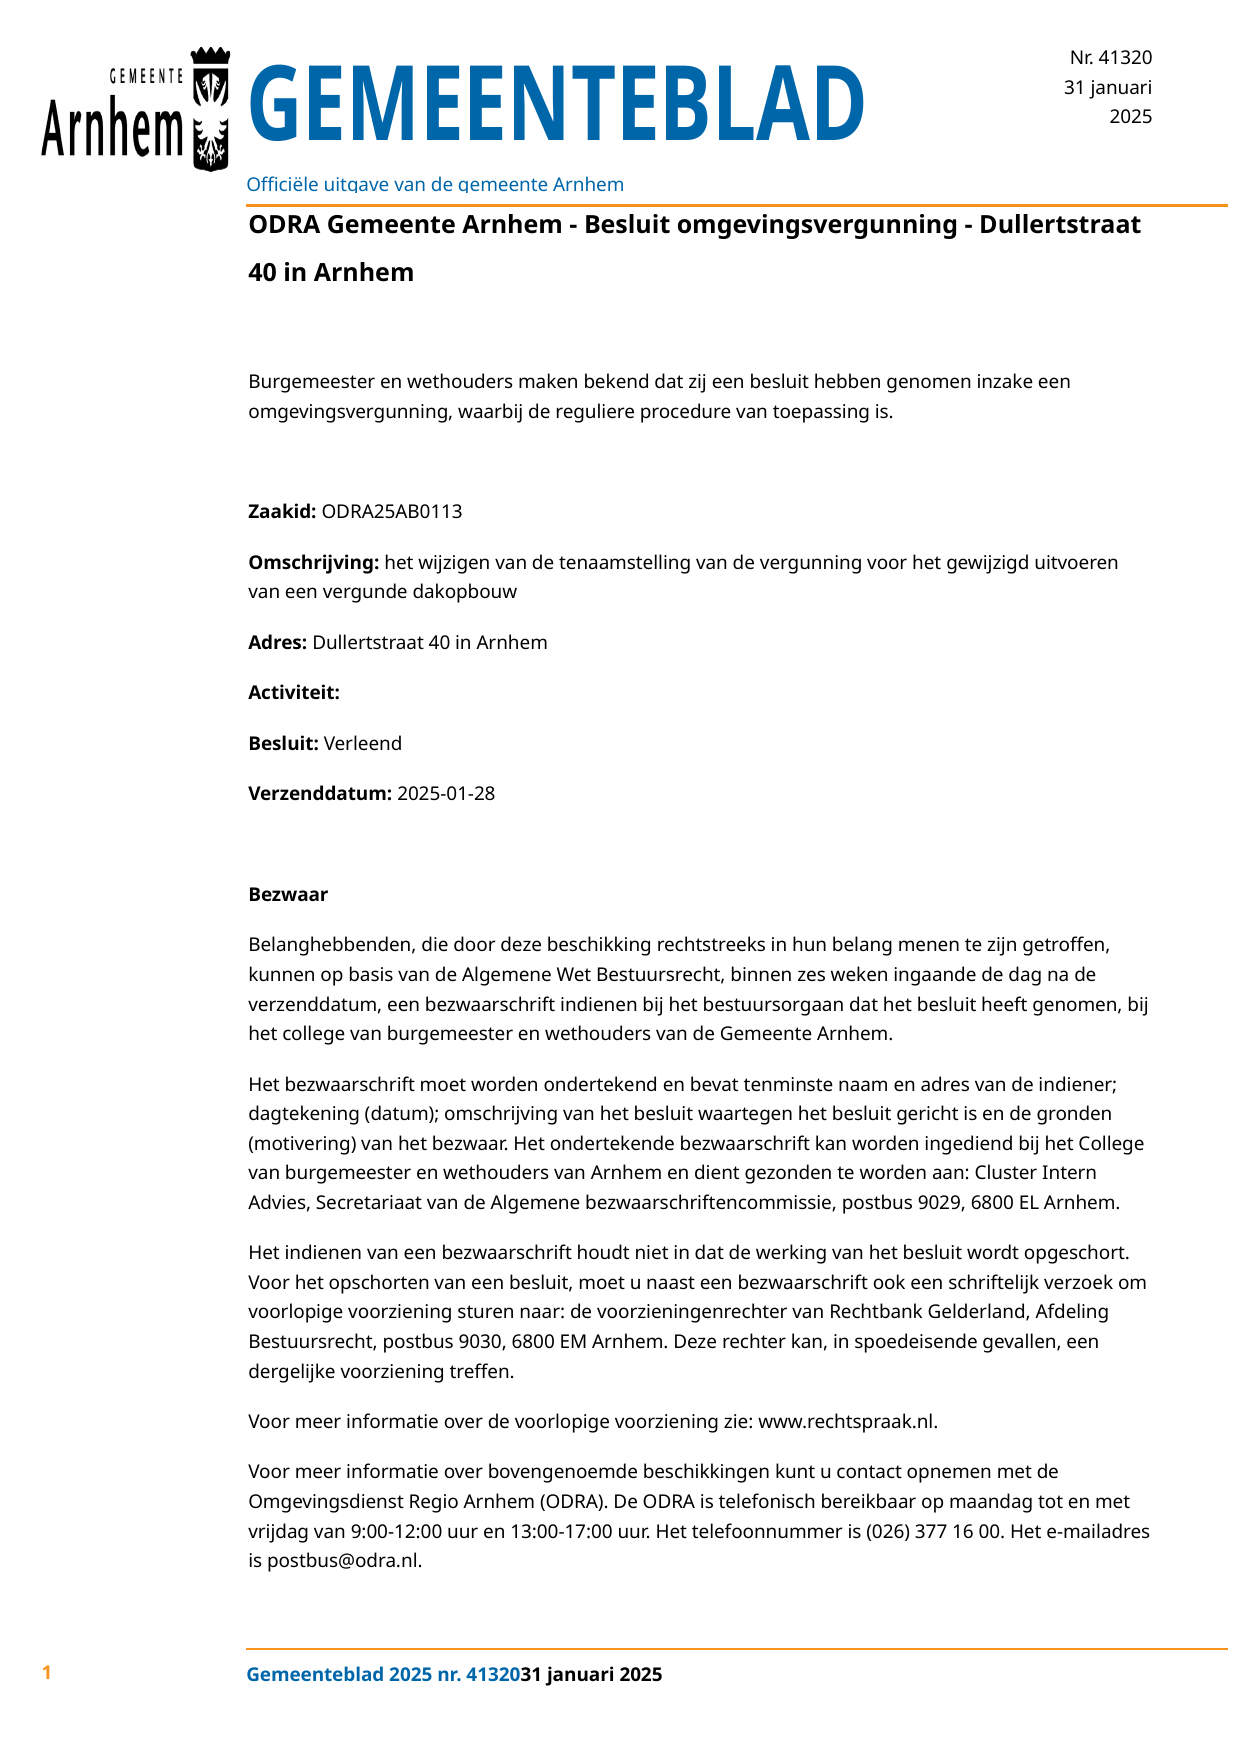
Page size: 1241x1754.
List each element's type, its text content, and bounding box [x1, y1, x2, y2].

text Het bezwaarschrift moet worden ondertekend en bevat tenminste naam en adres van de indiener; dagtekening (datum); omschrijving van het besluit waartegen het besluit gericht is en de gronden (motivering) van het bezwaar. Het ondertekende bezwaarschrift kan worden ingediend bij het College van burgemeester en wethouders van Arnhem en dient gezonden te worden aan: Cluster Intern Advies, Secretariaat van de Algemene bezwaarschriftencommissie, postbus 9029, 6800 EL Arnhem. [248, 1071, 1152, 1215]
text Het indienen van een bezwaarschrift houdt niet in dat de werking van het besluit wordt opgeschort. Voor het opschorten van een besluit, moet u naast een bezwaarschrift ook een schriftelijk verzoek om voorlopige voorziening sturen naar: de voorzieningenrechter van Rechtbank Gelderland, Afdeling Bestuursrecht, postbus 9030, 6800 EM Arnhem. Deze rechter kan, in spoedeisende gevallen, een dergelijke voorziening treffen. [248, 1239, 1152, 1384]
text Verzenddatum: 2025-01-28 [248, 780, 1152, 806]
text Voor meer informatie over de voorlopige voorziening zie: www.rechtspraak.nl. [248, 1408, 1152, 1434]
picture [41, 47, 231, 172]
text Besluit: Verleend [248, 730, 1152, 756]
text Voor meer informatie over bovengenoemde beschikkingen kunt u contact opnemen met de Omgevingsdienst Regio Arnhem (ODRA). De ODRA is telefonisch bereikbaar op maandag tot en met vrijdag van 9:00-12:00 uur en 13:00-17:00 uur. Het telefoonnummer is (026) 377 16 00. Het e-mailadres is postbus@odra.nl. [248, 1459, 1152, 1573]
text Burgemeester en wethouders maken bekend dat zij een besluit hebben genomen inzake een omgevingsvergunning, waarbij de reguliere procedure van toepassing is. [248, 368, 1152, 424]
text Adres: Dullertstraat 40 in Arnhem [248, 629, 1152, 655]
text ODRA Gemeente Arnhem - Besluit omgevingsvergunning - Dullertstraat 40 in Arnhem [248, 207, 1152, 288]
text Belanghebbenden, die door deze beschikking rechtstreeks in hun belang menen te zijn getroffen, kunnen op basis van de Algemene Wet Bestuursrecht, binnen zes weken ingaande de dag na de verzenddatum, een bezwaarschrift indienen bij het bestuursorgaan dat het besluit heeft genomen, bij het college van burgemeester en wethouders van de Gemeente Arnhem. [248, 932, 1152, 1046]
text Zaakid: ODRA25AB0113 [248, 499, 1152, 524]
text Activiteit: [248, 679, 1152, 705]
text Omschrijving: het wijzigen van de tenaamstelling van de vergunning voor het gewijzigd uitvoeren van een vergunde dakopbouw [248, 549, 1152, 604]
text Bezwaar [248, 881, 1152, 907]
